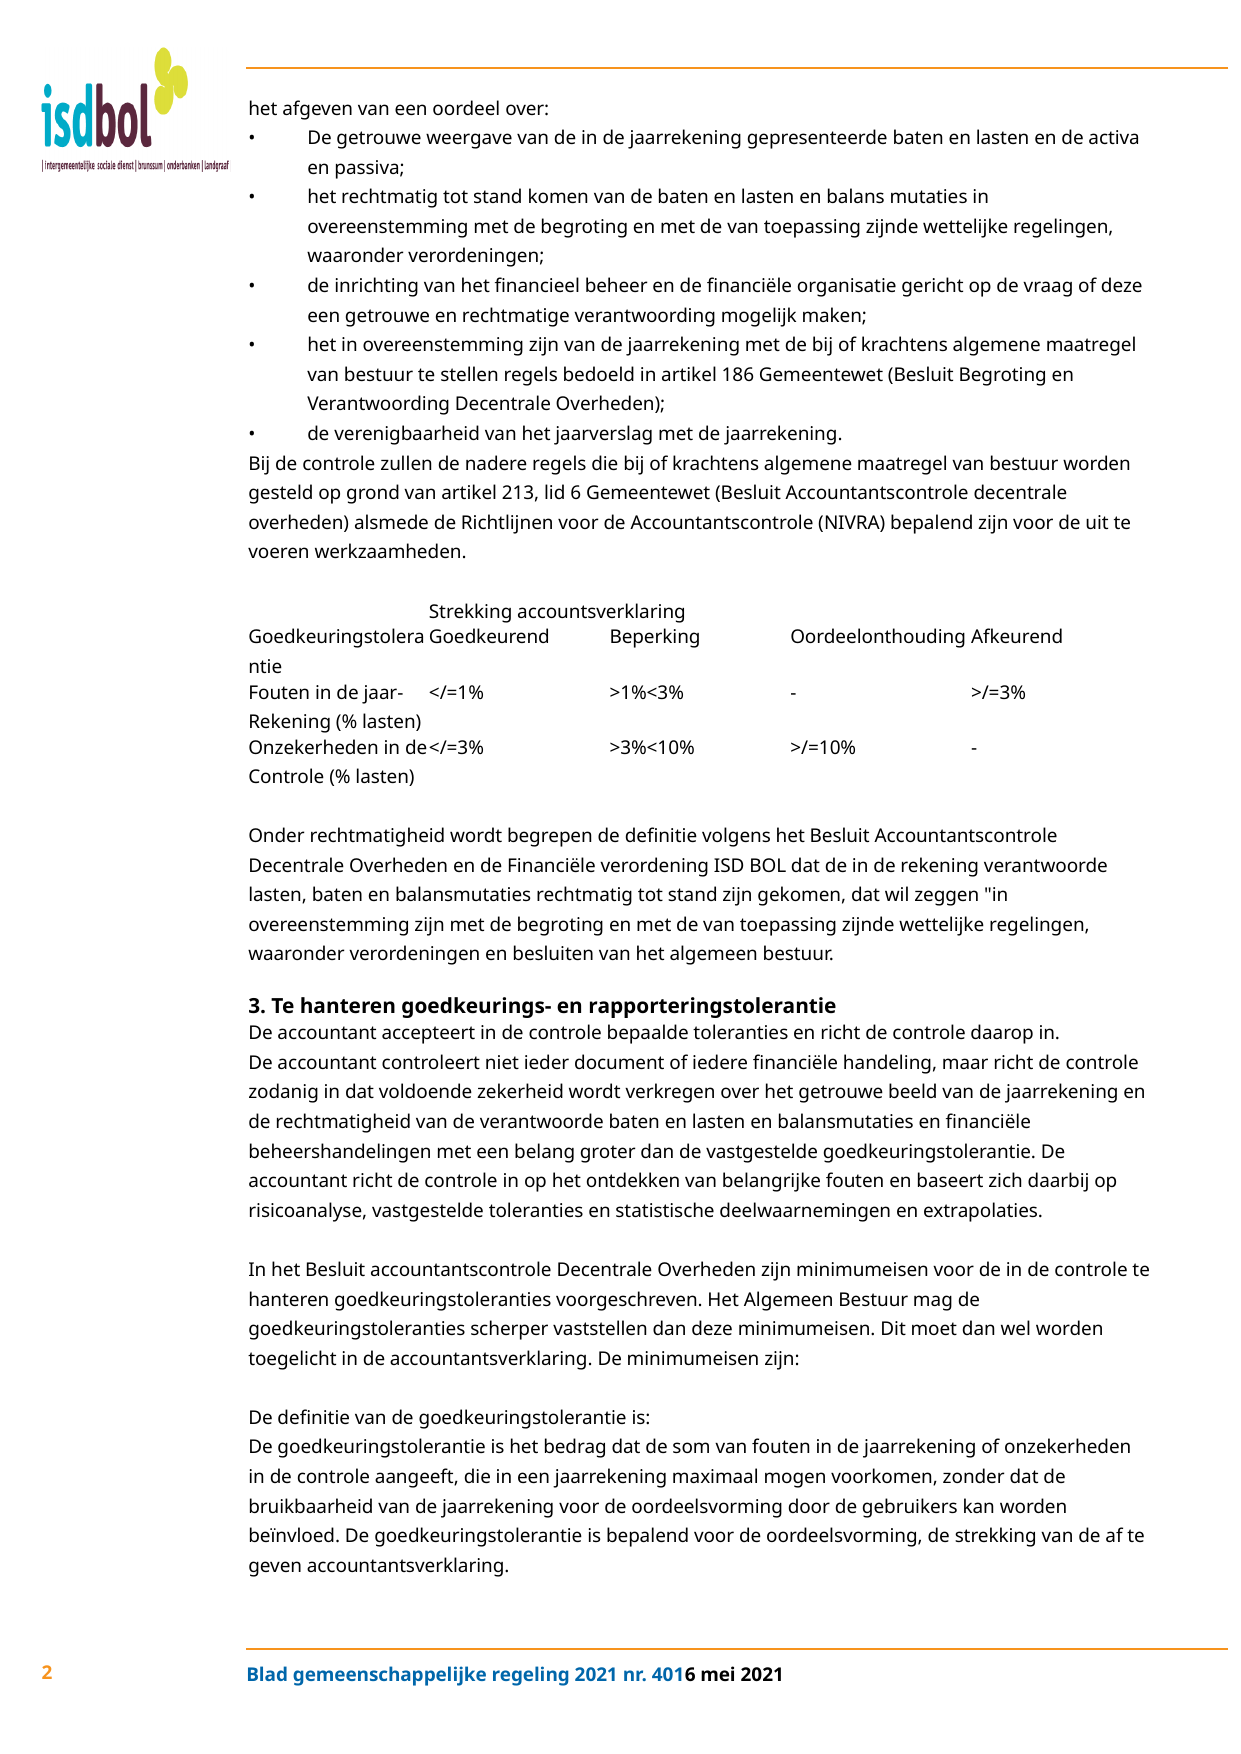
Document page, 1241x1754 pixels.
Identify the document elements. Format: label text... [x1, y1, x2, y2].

list het rechtmatig tot stand komen van de baten en lasten en balans mutaties in overeenstemming met de begroting en met de van toepassing zijnde wettelijke regelingen, waaronder verordeningen; [248, 183, 1152, 268]
list de verenigbaarheid van het jaarverslag met de jaarrekening. [248, 420, 1152, 446]
table_cell Oordeelonthouding [790, 624, 971, 679]
text De definitie van de goedkeuringstolerantie is: [248, 1404, 1152, 1430]
text Onder rechtmatigheid wordt begrepen de definitie volgens het Besluit Accountantscontrole Decentrale Overheden en de Financiële verordening ISD BOL dat de in de rekening verantwoorde lasten, baten en balansmutaties rechtmatig tot stand zijn gekomen, dat wil zeggen "in overeenstemming zijn met de begroting en met de van toepassing zijnde wettelijke regelingen, waaronder verordeningen en besluiten van het algemeen bestuur. [248, 822, 1152, 966]
table_cell Fouten in de jaar- Rekening (% lasten) [248, 679, 429, 734]
text De goedkeuringstolerantie is het bedrag dat de som van fouten in de jaarrekening of onzekerheden in de controle aangeeft, die in een jaarrekening maximaal mogen voorkomen, zonder dat de bruikbaarheid van de jaarrekening voor de oordeelsvorming door de gebruikers kan worden beïnvloed. De goedkeuringstolerantie is bepalend voor de oordeelsvorming, de strekking van de af te geven accountantsverklaring. [248, 1434, 1152, 1578]
table_cell >1%<3% [609, 679, 790, 734]
table_cell >/=10% [790, 734, 971, 789]
text In het Besluit accountantscontrole Decentrale Overheden zijn minimumeisen voor de in de controle te hanteren goedkeuringstoleranties voorgeschreven. Het Algemeen Bestuur mag de goedkeuringstoleranties scherper vaststellen dan deze minimumeisen. Dit moet dan wel worden toegelicht in de accountantsverklaring. De minimumeisen zijn: [248, 1256, 1152, 1371]
table_cell Afkeurend [971, 624, 1152, 679]
text De accountant controleert niet ieder document of iedere financiële handeling, maar richt de controle zodanig in dat voldoende zekerheid wordt verkregen over het getrouwe beeld van de jaarrekening en de rechtmatigheid van de verantwoorde baten en lasten en balansmutaties en financiële beheershandelingen met een belang groter dan de vastgestelde goedkeuringstolerantie. De accountant richt de controle in op het ontdekken van belangrijke fouten en baseert zich daarbij op risicoanalyse, vastgestelde toleranties en statistische deelwaarnemingen en extrapolaties. [248, 1049, 1152, 1223]
text Bij de controle zullen de nadere regels die bij of krachtens algemene maatregel van bestuur worden gesteld op grond van artikel 213, lid 6 Gemeentewet (Besluit Accountantscontrole decentrale overheden) alsmede de Richtlijnen voor de Accountantscontrole (NIVRA) bepalend zijn voor de uit te voeren werkzaamheden. [248, 450, 1152, 564]
table_cell Beperking [609, 624, 790, 679]
table_cell - [971, 734, 1152, 789]
picture [41, 47, 231, 172]
table_cell </=1% [429, 679, 609, 734]
list De getrouwe weergave van de in de jaarrekening gepresenteerde baten en lasten en de activa en passiva; [248, 124, 1152, 180]
table_cell Onzekerheden in de Controle (% lasten) [248, 734, 429, 789]
table_cell Goedkeurend [429, 624, 609, 679]
table_cell Goedkeuringstolerantie [248, 624, 429, 679]
table_cell >3%<10% [609, 734, 790, 789]
table_cell >/=3% [971, 679, 1152, 734]
list de inrichting van het financieel beheer en de financiële organisatie gericht op de vraag of deze een getrouwe en rechtmatige verantwoording mogelijk maken; [248, 272, 1152, 328]
table_cell </=3% [429, 734, 609, 789]
table_cell - [790, 679, 971, 734]
text 3. Te hanteren goedkeurings- en rapporteringstolerantie [248, 991, 1152, 1019]
list het in overeenstemming zijn van de jaarrekening met de bij of krachtens algemene maatregel van bestuur te stellen regels bedoeld in artikel 186 Gemeentewet (Besluit Begroting en Verantwoording Decentrale Overheden); [248, 331, 1152, 416]
text De accountant accepteert in de controle bepaalde toleranties en richt de controle daarop in. [248, 1019, 1152, 1045]
text het afgeven van een oordeel over: [248, 95, 1152, 121]
table_header [248, 598, 429, 623]
table_header Strekking accountsverklaring [429, 598, 1152, 623]
